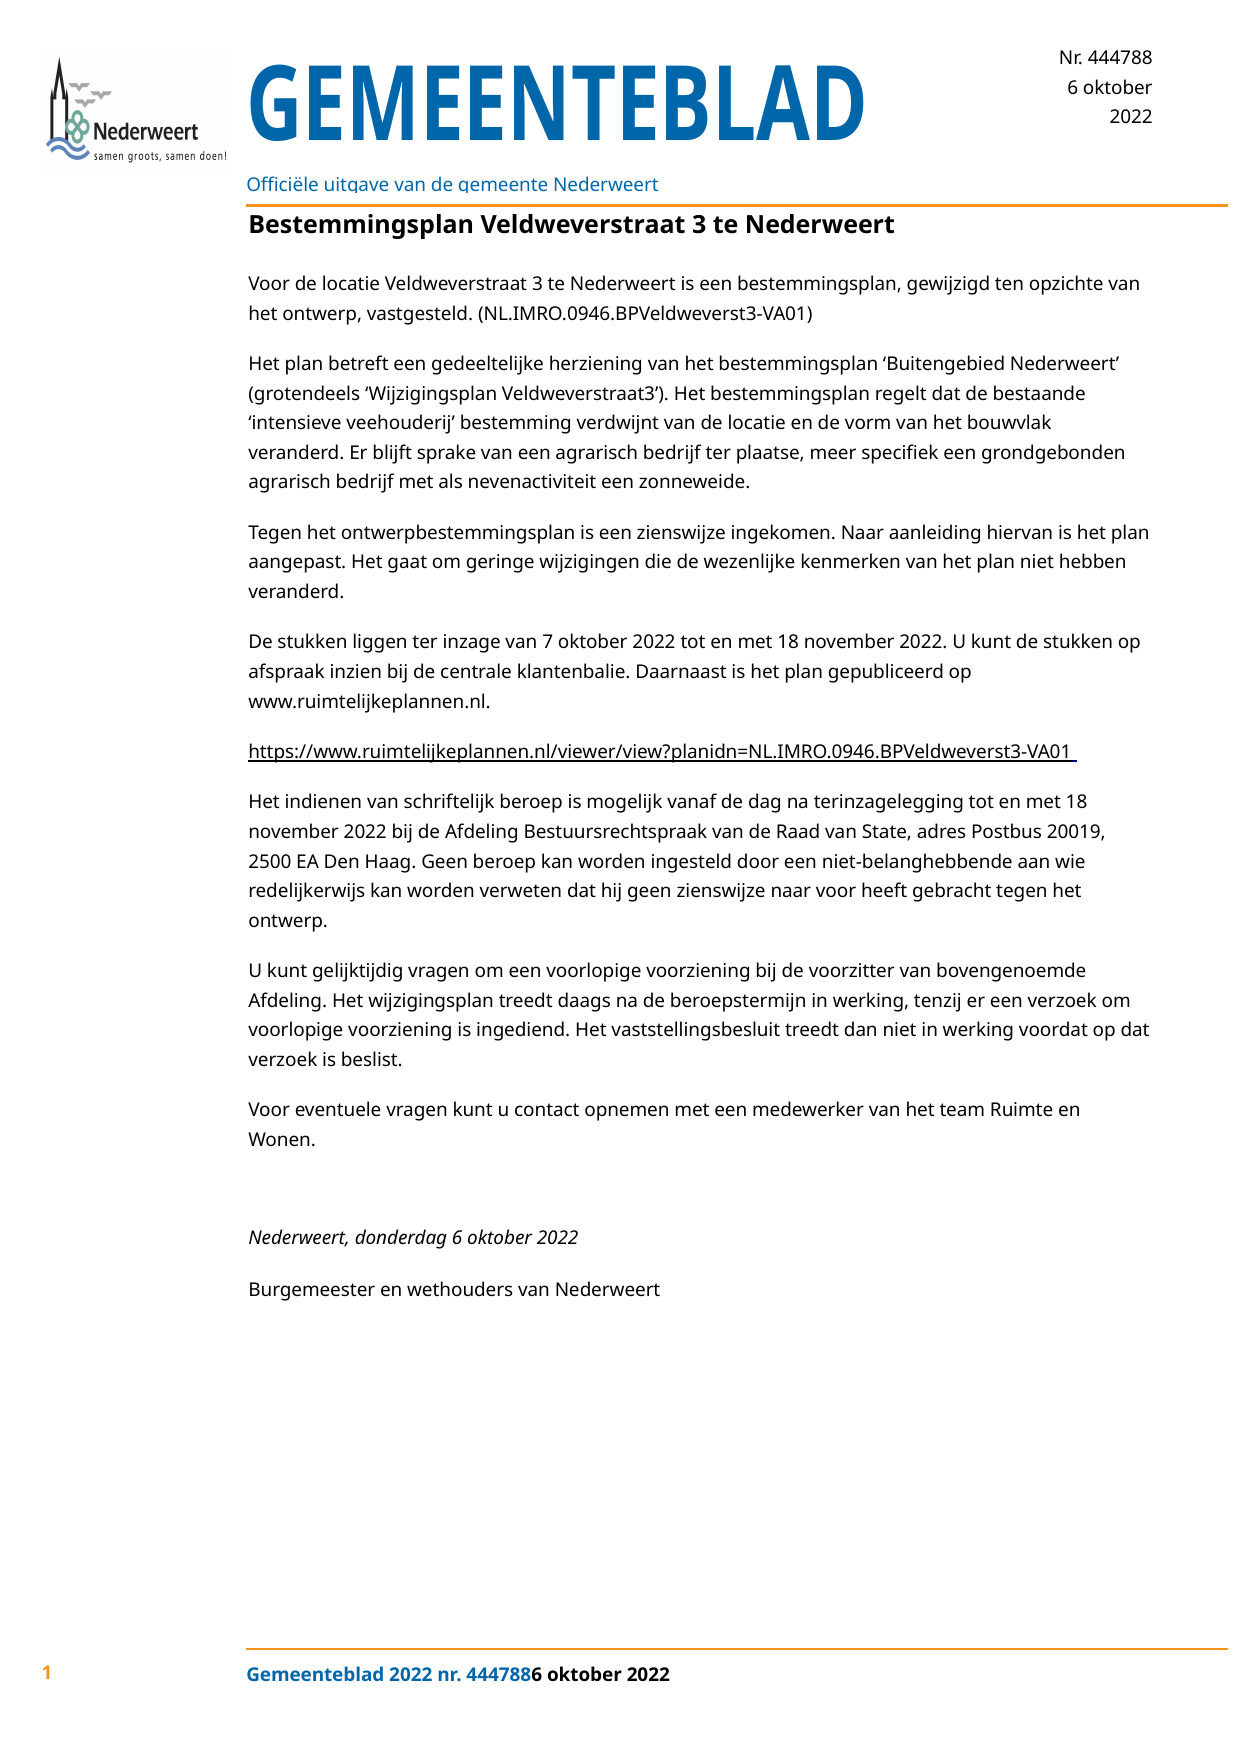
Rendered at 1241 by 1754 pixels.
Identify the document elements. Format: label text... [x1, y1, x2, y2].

text Burgemeester en wethouders van Nederweert [248, 1276, 1152, 1302]
text Bestemmingsplan Veldweverstraat 3 te Nederweert [248, 207, 1152, 241]
text Voor eventuele vragen kunt u contact opnemen met een medewerker van het team Ruimte en Wonen. [248, 1097, 1152, 1152]
text https://www.ruimtelijkeplannen.nl/viewer/view?planidn=NL.IMRO.0946.BPVeldweverst3-VA01 [248, 738, 1152, 764]
text De stukken liggen ter inzage van 7 oktober 2022 tot en met 18 november 2022. U kunt de stukken op afspraak inzien bij de centrale klantenbalie. Daarnaast is het plan gepubliceerd op www.ruimtelijkeplannen.nl. [248, 629, 1152, 713]
text U kunt gelijktijdig vragen om een voorlopige voorziening bij de voorzitter van bovengenoemde Afdeling. Het wijzigingsplan treedt daags na de beroepstermijn in werking, tenzij er een verzoek om voorlopige voorziening is ingediend. Het vaststellingsbesluit treedt dan niet in werking voordat op dat verzoek is beslist. [248, 957, 1152, 1072]
text Het plan betreft een gedeeltelijke herziening van het bestemmingsplan ‘Buitengebied Nederweert’ (grotendeels ‘Wijzigingsplan Veldweverstraat3’). Het bestemmingsplan regelt dat de bestaande ‘intensieve veehouderij’ bestemming verdwijnt van de locatie en de vorm van het bouwvlak veranderd. Er blijft sprake van een agrarisch bedrijf ter plaatse, meer specifiek een grondgebonden agrarisch bedrijf met als nevenactiviteit een zonneweide. [248, 350, 1152, 494]
text Tegen het ontwerpbestemmingsplan is een zienswijze ingekomen. Naar aanleiding hiervan is het plan aangepast. Het gaat om geringe wijzigingen die de wezenlijke kenmerken van het plan niet hebben veranderd. [248, 519, 1152, 604]
text Het indienen van schriftelijk beroep is mogelijk vanaf de dag na terinzagelegging tot en met 18 november 2022 bij de Afdeling Bestuursrechtspraak van de Raad van State, adres Postbus 20019, 2500 EA Den Haag. Geen beroep kan worden ingesteld door een niet-belanghebbende aan wie redelijkerwijs kan worden verweten dat hij geen zienswijze naar voor heeft gebracht tegen het ontwerp. [248, 789, 1152, 933]
text Voor de locatie Veldweverstraat 3 te Nederweert is een bestemmingsplan, gewijzigd ten opzichte van het ontwerp, vastgesteld. (NL.IMRO.0946.BPVeldweverst3-VA01) [248, 270, 1152, 326]
text Nederweert, donderdag 6 oktober 2022 [248, 1224, 1152, 1250]
picture [41, 47, 231, 172]
